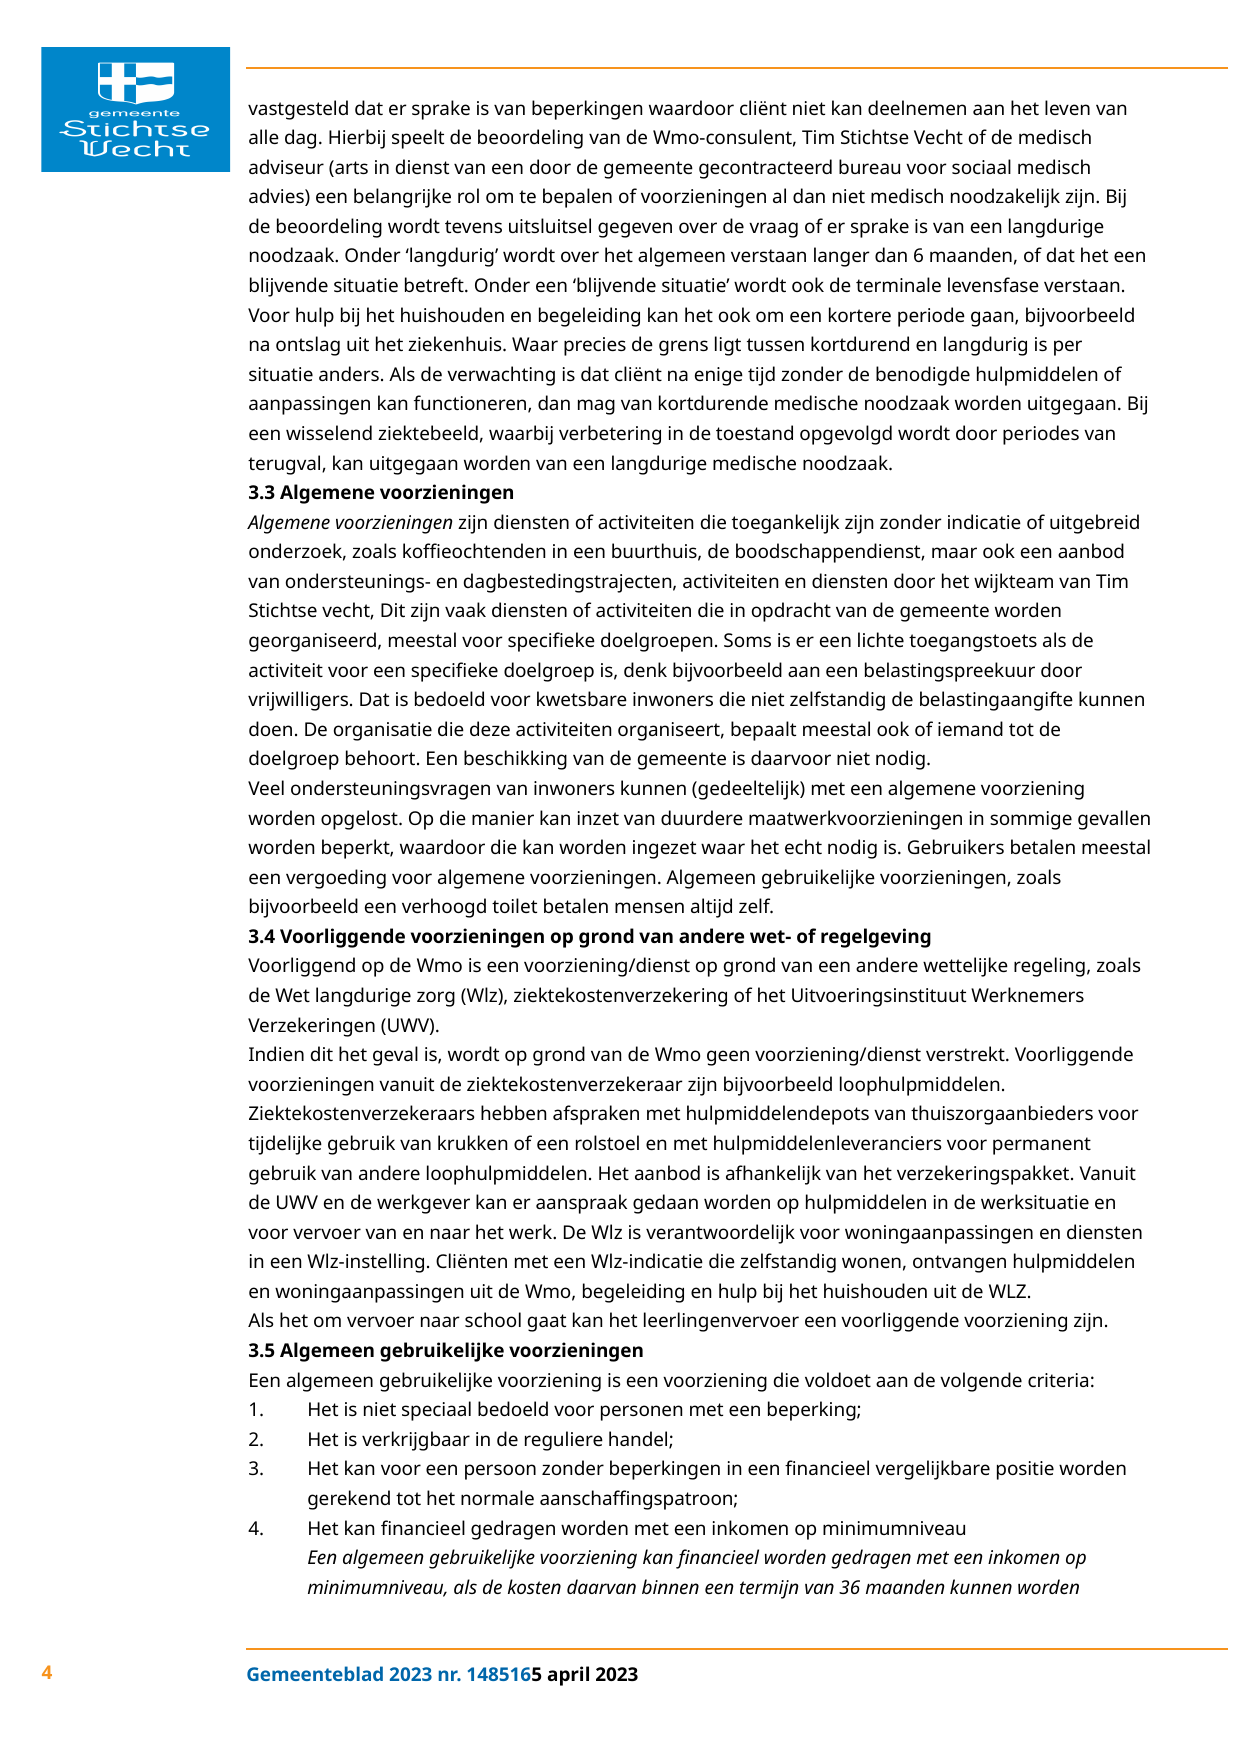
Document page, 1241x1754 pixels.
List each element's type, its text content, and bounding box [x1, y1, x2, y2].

text 3.3 Algemene voorzieningen [248, 479, 1152, 505]
list Een algemeen gebruikelijke voorziening kan financieel worden gedragen met een inkomen op minimumniveau, als de kosten daarvan binnen een termijn van 36 maanden kunnen worden [248, 1544, 1152, 1600]
text Als het om vervoer naar school gaat kan het leerlingenvervoer een voorliggende voorziening zijn. [248, 1308, 1152, 1333]
text 3.4 Voorliggende voorzieningen op grond van andere wet- of regelgeving [248, 923, 1152, 949]
text Voorliggend op de Wmo is een voorziening/dienst op grond van een andere wettelijke regeling, zoals de Wet langdurige zorg (Wlz), ziektekostenverzekering of het Uitvoeringsinstituut Werknemers Verzekeringen (UWV). [248, 953, 1152, 1038]
list Het is niet speciaal bedoeld voor personen met een beperking; [248, 1396, 1152, 1422]
text Veel ondersteuningsvragen van inwoners kunnen (gedeeltelijk) met een algemene voorziening worden opgelost. Op die manier kan inzet van duurdere maatwerkvoorzieningen in sommige gevallen worden beperkt, waardoor die kan worden ingezet waar het echt nodig is. Gebruikers betalen meestal een vergoeding voor algemene voorzieningen. Algemeen gebruikelijke voorzieningen, zoals bijvoorbeeld een verhoogd toilet betalen mensen altijd zelf. [248, 775, 1152, 919]
text Algemene voorzieningen zijn diensten of activiteiten die toegankelijk zijn zonder indicatie of uitgebreid onderzoek, zoals koffieochtenden in een buurthuis, de boodschappendienst, maar ook een aanbod van ondersteunings- en dagbestedingstrajecten, activiteiten en diensten door het wijkteam van Tim Stichtse vecht, Dit zijn vaak diensten of activiteiten die in opdracht van de gemeente worden georganiseerd, meestal voor specifieke doelgroepen. Soms is er een lichte toegangstoets als de activiteit voor een specifieke doelgroep is, denk bijvoorbeeld aan een belastingspreekuur door vrijwilligers. Dat is bedoeld voor kwetsbare inwoners die niet zelfstandig de belastingaangifte kunnen doen. De organisatie die deze activiteiten organiseert, bepaalt meestal ook of iemand tot de doelgroep behoort. Een beschikking van de gemeente is daarvoor niet nodig. [248, 509, 1152, 771]
list Het kan voor een persoon zonder beperkingen in een financieel vergelijkbare positie worden gerekend tot het normale aanschaffingspatroon; [248, 1456, 1152, 1511]
picture [99, 63, 135, 101]
picture [137, 63, 174, 103]
text 3.5 Algemeen gebruikelijke voorzieningen [248, 1337, 1152, 1363]
text Indien dit het geval is, wordt op grond van de Wmo geen voorziening/dienst verstrekt. Voorliggende voorzieningen vanuit de ziektekostenverzekeraar zijn bijvoorbeeld loophulpmiddelen. Ziektekostenverzekeraars hebben afspraken met hulpmiddelendepots van thuiszorgaanbieders voor tijdelijke gebruik van krukken of een rolstoel en met hulpmiddelenleveranciers voor permanent gebruik van andere loophulpmiddelen. Het aanbod is afhankelijk van het verzekeringspakket. Vanuit de UWV en de werkgever kan er aanspraak gedaan worden op hulpmiddelen in de werksituatie en voor vervoer van en naar het werk. De Wlz is verantwoordelijk voor woningaanpassingen en diensten in een Wlz-instelling. Cliënten met een Wlz-indicatie die zelfstandig wonen, ontvangen hulpmiddelen en woningaanpassingen uit de Wmo, begeleiding en hulp bij het huishouden uit de WLZ. [248, 1041, 1152, 1304]
text vastgesteld dat er sprake is van beperkingen waardoor cliënt niet kan deelnemen aan het leven van alle dag. Hierbij speelt de beoordeling van de Wmo-consulent, Tim Stichtse Vecht of de medisch adviseur (arts in dienst van een door de gemeente gecontracteerd bureau voor sociaal medisch advies) een belangrijke rol om te bepalen of voorzieningen al dan niet medisch noodzakelijk zijn. Bij de beoordeling wordt tevens uitsluitsel gegeven over de vraag of er sprake is van een langdurige noodzaak. Onder ‘langdurig’ wordt over het algemeen verstaan langer dan 6 maanden, of dat het een blijvende situatie betreft. Onder een ‘blijvende situatie’ wordt ook de terminale levensfase verstaan. Voor hulp bij het huishouden en begeleiding kan het ook om een kortere periode gaan, bijvoorbeeld na ontslag uit het ziekenhuis. Waar precies de grens ligt tussen kortdurend en langdurig is per situatie anders. Als de verwachting is dat cliënt na enige tijd zonder de benodigde hulpmiddelen of aanpassingen kan functioneren, dan mag van kortdurende medische noodzaak worden uitgegaan. Bij een wisselend ziektebeeld, waarbij verbetering in de toestand opgevolgd wordt door periodes van terugval, kan uitgegaan worden van een langdurige medische noodzaak. [248, 95, 1152, 476]
list Het is verkrijgbaar in de reguliere handel; [248, 1426, 1152, 1452]
list Het kan financieel gedragen worden met een inkomen op minimumniveau [248, 1515, 1152, 1541]
text Een algemeen gebruikelijke voorziening is een voorziening die voldoet aan de volgende criteria: [248, 1367, 1152, 1393]
